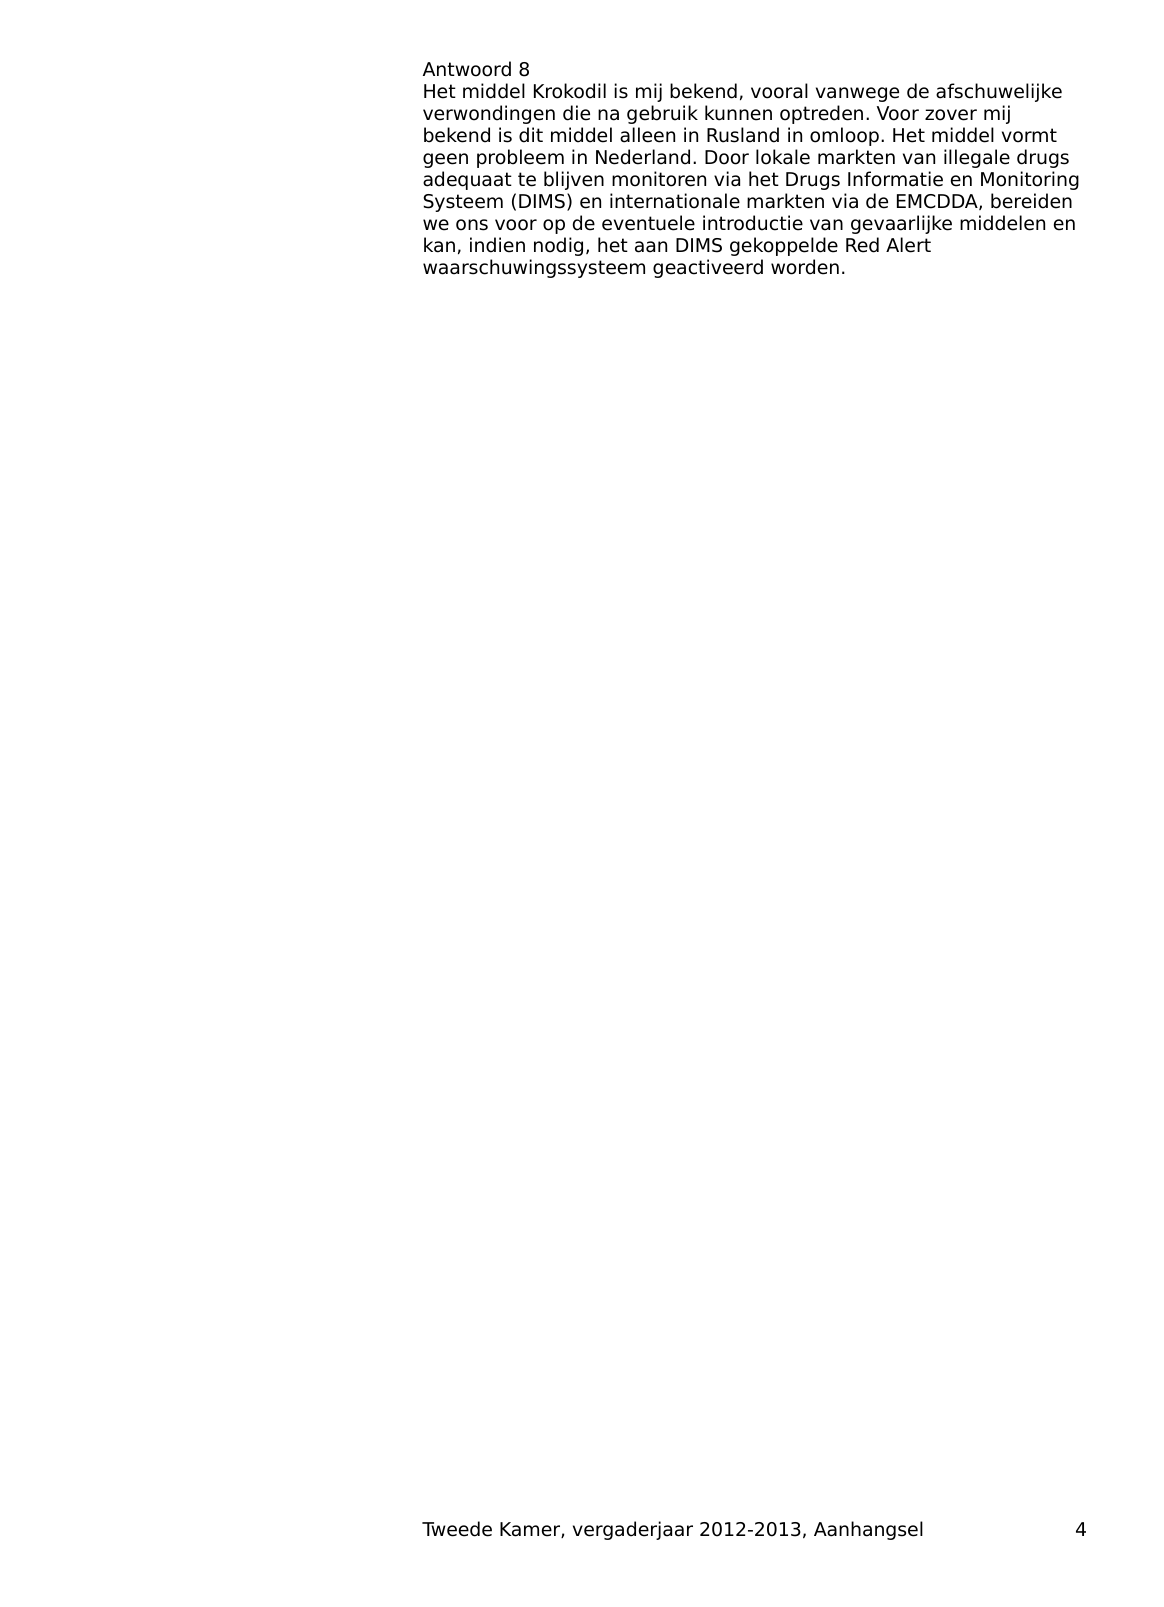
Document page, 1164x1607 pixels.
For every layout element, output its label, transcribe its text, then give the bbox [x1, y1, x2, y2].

text Antwoord 8 [422, 59, 1087, 81]
text Het middel Krokodil is mij bekend, vooral vanwege de afschuwelijke verwondingen die na gebruik kunnen optreden. Voor zover mij bekend is dit middel alleen in Rusland in omloop. Het middel vormt geen probleem in Nederland. Door lokale markten van illegale drugs adequaat te blijven monitoren via het Drugs Informatie en Monitoring Systeem (DIMS) en internationale markten via de EMCDDA, bereiden we ons voor op de eventuele introductie van gevaarlijke middelen en kan, indien nodig, het aan DIMS gekoppelde Red Alert waarschuwingssysteem geactiveerd worden. [422, 81, 1087, 279]
